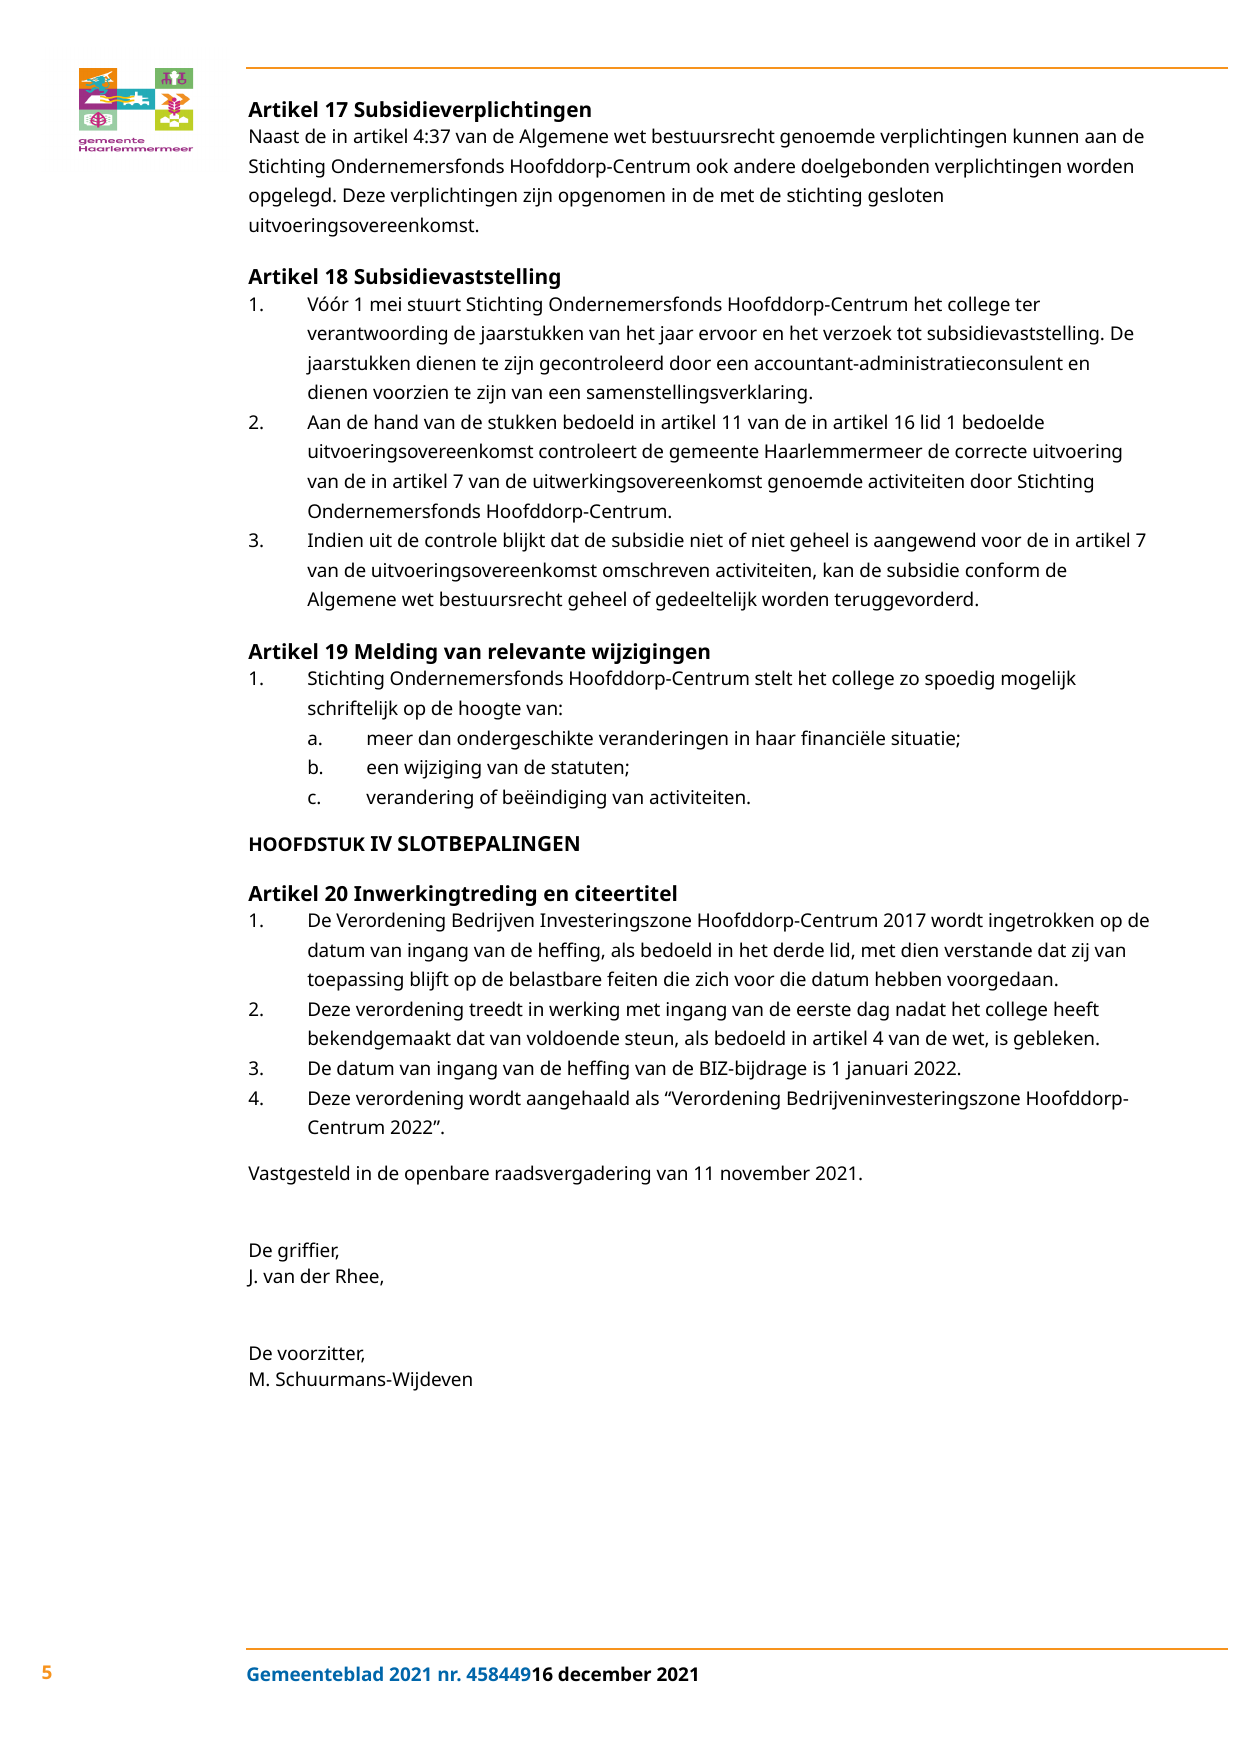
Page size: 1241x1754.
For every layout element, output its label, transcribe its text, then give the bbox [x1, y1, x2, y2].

text Artikel 20 Inwerkingtreding en citeertitel [248, 879, 1152, 907]
list Deze verordening treedt in werking met ingang van de eerste dag nadat het college heeft bekendgemaakt dat van voldoende steun, als bedoeld in artikel 4 van de wet, is gebleken. [248, 996, 1152, 1051]
list Stichting Ondernemersfonds Hoofddorp-Centrum stelt het college zo spoedig mogelijk schriftelijk op de hoogte van: [248, 666, 1152, 721]
text De voorzitter, [248, 1340, 1152, 1366]
text Artikel 19 Melding van relevante wijzigingen [248, 637, 1152, 666]
list Vóór 1 mei stuurt Stichting Ondernemersfonds Hoofddorp-Centrum het college ter verantwoording de jaarstukken van het jaar ervoor en het verzoek tot subsidievaststelling. De jaarstukken dienen te zijn gecontroleerd door een accountant-administratieconsulent en dienen voorzien te zijn van een samenstellingsverklaring. [248, 291, 1152, 405]
text M. Schuurmans-Wijdeven [248, 1366, 1152, 1391]
list een wijziging van de statuten; [307, 754, 1152, 780]
list meer dan ondergeschikte veranderingen in haar financiële situatie; [307, 725, 1152, 750]
text HOOFDSTUK IV SLOTBEPALINGEN [248, 829, 1152, 858]
text Naast de in artikel 4:37 van de Algemene wet bestuursrecht genoemde verplichtingen kunnen aan de Stichting Ondernemersfonds Hoofddorp-Centrum ook andere doelgebonden verplichtingen worden opgelegd. Deze verplichtingen zijn opgenomen in de met de stichting gesloten uitvoeringsovereenkomst. [248, 123, 1152, 238]
text De griffier, [248, 1237, 1152, 1263]
list Aan de hand van de stukken bedoeld in artikel 11 van de in artikel 16 lid 1 bedoelde uitvoeringsovereenkomst controleert de gemeente Haarlemmermeer de correcte uitvoering van de in artikel 7 van de uitwerkingsovereenkomst genoemde activiteiten door Stichting Ondernemersfonds Hoofddorp-Centrum. [248, 409, 1152, 524]
text Vastgesteld in de openbare raadsvergadering van 11 november 2021. [248, 1160, 1152, 1186]
list Indien uit de controle blijkt dat de subsidie niet of niet geheel is aangewend voor de in artikel 7 van de uitvoeringsovereenkomst omschreven activiteiten, kan de subsidie conform de Algemene wet bestuursrecht geheel of gedeeltelijk worden teruggevorderd. [248, 527, 1152, 612]
text Artikel 17 Subsidieverplichtingen [248, 95, 1152, 123]
list De datum van ingang van de heffing van de BIZ-bijdrage is 1 januari 2022. [248, 1055, 1152, 1081]
list De Verordening Bedrijven Investeringszone Hoofddorp-Centrum 2017 wordt ingetrokken op de datum van ingang van de heffing, als bedoeld in het derde lid, met dien verstande dat zij van toepassing blijft op de belastbare feiten die zich voor die datum hebben voorgedaan. [248, 907, 1152, 992]
list verandering of beëindiging van activiteiten. [307, 784, 1152, 809]
text Artikel 18 Subsidievaststelling [248, 262, 1152, 291]
picture [41, 47, 231, 172]
text J. van der Rhee, [248, 1263, 1152, 1288]
list Deze verordening wordt aangehaald als “Verordening Bedrijveninvesteringszone Hoofddorp-Centrum 2022”. [248, 1085, 1152, 1140]
